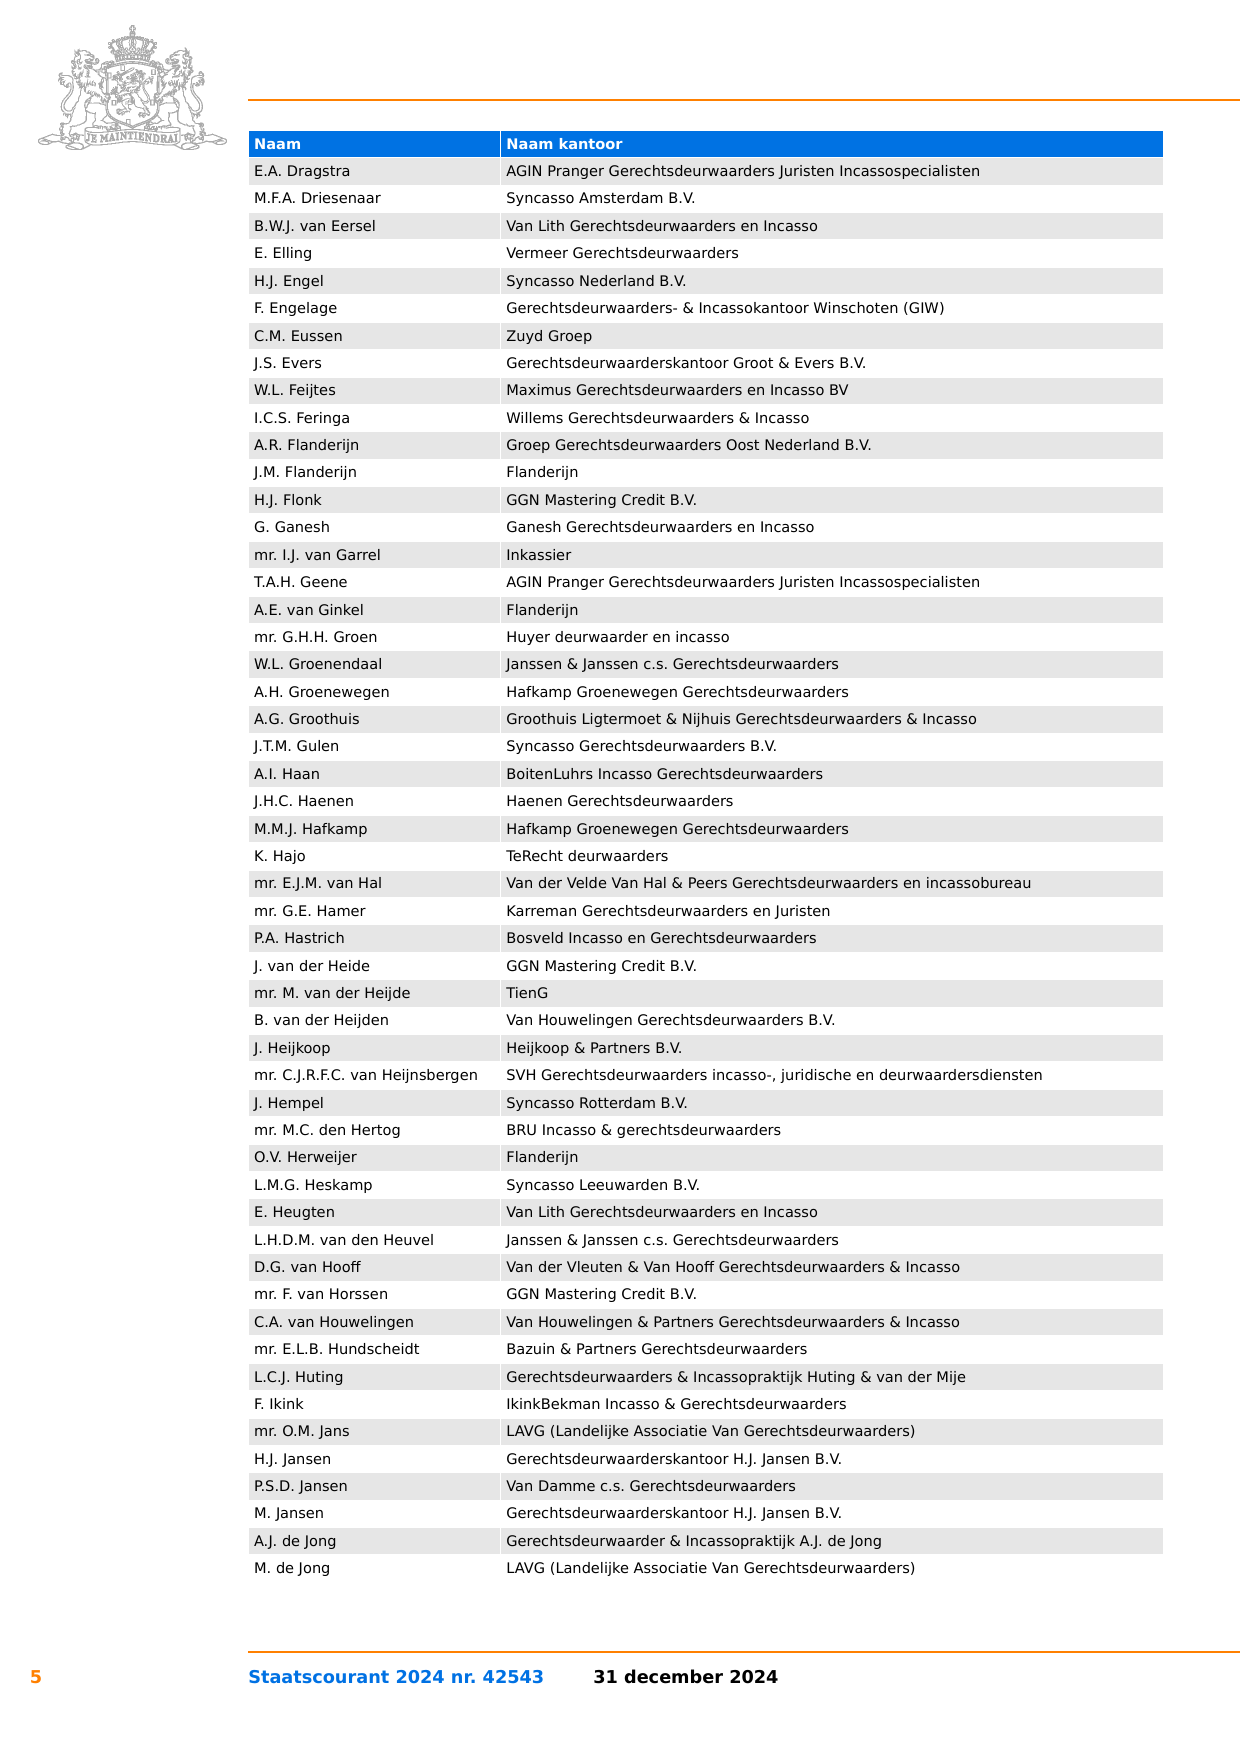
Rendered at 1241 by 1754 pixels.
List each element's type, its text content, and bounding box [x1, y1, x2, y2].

table_cell J.T.M. Gulen [249, 734, 500, 760]
table_cell SVH Gerechtsdeurwaarders incasso-, juridische en deurwaardersdiensten [501, 1063, 1163, 1089]
table_cell Gerechtsdeurwaarders- & Incassokantoor Winschoten (GIW) [501, 295, 1163, 322]
table_cell B. van der Heijden [249, 1008, 500, 1034]
table_cell Syncasso Gerechtsdeurwaarders B.V. [501, 734, 1163, 760]
table_cell Janssen & Janssen c.s. Gerechtsdeurwaarders [501, 651, 1163, 678]
table_cell Maximus Gerechtsdeurwaarders en Incasso BV [501, 378, 1163, 404]
table_cell Syncasso Amsterdam B.V. [501, 186, 1163, 212]
table_cell J. Hempel [249, 1090, 500, 1116]
table_cell L.H.D.M. van den Heuvel [249, 1227, 500, 1253]
table_cell Van Houwelingen Gerechtsdeurwaarders B.V. [501, 1008, 1163, 1034]
table_cell M.M.J. Hafkamp [249, 816, 500, 842]
table_cell mr. E.L.B. Hundscheidt [249, 1336, 500, 1363]
table_cell Heijkoop & Partners B.V. [501, 1035, 1163, 1061]
table_cell E. Elling [249, 241, 500, 267]
table_header Naam [249, 131, 500, 157]
table_cell BRU Incasso & gerechtsdeurwaarders [501, 1117, 1163, 1143]
table_cell A.I. Haan [249, 761, 500, 787]
table_cell I.C.S. Feringa [249, 405, 500, 431]
table_cell Van der Vleuten & Van Hooff Gerechtsdeurwaarders & Incasso [501, 1254, 1163, 1281]
table_cell Hafkamp Groenewegen Gerechtsdeurwaarders [501, 816, 1163, 842]
table_cell Van Houwelingen & Partners Gerechtsdeurwaarders & Incasso [501, 1309, 1163, 1335]
table_cell mr. M. van der Heijde [249, 980, 500, 1007]
table_cell Haenen Gerechtsdeurwaarders [501, 789, 1163, 815]
table_cell Hafkamp Groenewegen Gerechtsdeurwaarders [501, 679, 1163, 705]
table_cell mr. G.E. Hamer [249, 898, 500, 924]
table_cell Karreman Gerechtsdeurwaarders en Juristen [501, 898, 1163, 924]
table_cell L.C.J. Huting [249, 1364, 500, 1390]
table_cell Syncasso Leeuwarden B.V. [501, 1172, 1163, 1198]
table_cell Bosveld Incasso en Gerechtsdeurwaarders [501, 925, 1163, 952]
table_cell A.G. Groothuis [249, 706, 500, 733]
table_cell H.J. Engel [249, 268, 500, 294]
table_cell H.J. Jansen [249, 1446, 500, 1472]
table_cell Flanderijn [501, 460, 1163, 486]
table_cell M. Jansen [249, 1501, 500, 1527]
table_cell D.G. van Hooff [249, 1254, 500, 1281]
table_cell Vermeer Gerechtsdeurwaarders [501, 241, 1163, 267]
table_cell GGN Mastering Credit B.V. [501, 1282, 1163, 1308]
table_cell Gerechtsdeurwaarderskantoor Groot & Evers B.V. [501, 350, 1163, 376]
table_cell GGN Mastering Credit B.V. [501, 953, 1163, 979]
table_cell J. van der Heide [249, 953, 500, 979]
table_cell mr. G.H.H. Groen [249, 624, 500, 650]
table_cell AGIN Pranger Gerechtsdeurwaarders Juristen Incassospecialisten [501, 158, 1163, 185]
table_cell H.J. Flonk [249, 487, 500, 513]
table_cell M.F.A. Driesenaar [249, 186, 500, 212]
table_cell W.L. Feijtes [249, 378, 500, 404]
table_cell LAVG (Landelijke Associatie Van Gerechtsdeurwaarders) [501, 1419, 1163, 1445]
table_cell K. Hajo [249, 843, 500, 869]
table_cell TeRecht deurwaarders [501, 843, 1163, 869]
table_cell A.J. de Jong [249, 1528, 500, 1554]
table_cell Van der Velde Van Hal & Peers Gerechtsdeurwaarders en incassobureau [501, 871, 1163, 897]
table_cell Syncasso Rotterdam B.V. [501, 1090, 1163, 1116]
table_cell F. Engelage [249, 295, 500, 322]
table_cell A.R. Flanderijn [249, 432, 500, 459]
table_cell GGN Mastering Credit B.V. [501, 487, 1163, 513]
table_cell BoitenLuhrs Incasso Gerechtsdeurwaarders [501, 761, 1163, 787]
table_cell L.M.G. Heskamp [249, 1172, 500, 1198]
table_cell mr. C.J.R.F.C. van Heijnsbergen [249, 1063, 500, 1089]
table_cell Syncasso Nederland B.V. [501, 268, 1163, 294]
table_cell Van Lith Gerechtsdeurwaarders en Incasso [501, 1199, 1163, 1226]
table_cell P.S.D. Jansen [249, 1473, 500, 1500]
table_header Naam kantoor [501, 131, 1163, 157]
table_cell J.S. Evers [249, 350, 500, 376]
table_cell Van Damme c.s. Gerechtsdeurwaarders [501, 1473, 1163, 1500]
table_cell M. de Jong [249, 1556, 500, 1582]
picture [38, 25, 227, 150]
table_cell Willems Gerechtsdeurwaarders & Incasso [501, 405, 1163, 431]
table_cell W.L. Groenendaal [249, 651, 500, 678]
table_cell Inkassier [501, 542, 1163, 568]
table_cell C.M. Eussen [249, 323, 500, 349]
table_cell Gerechtsdeurwaarder & Incassopraktijk A.J. de Jong [501, 1528, 1163, 1554]
table_cell A.E. van Ginkel [249, 597, 500, 623]
table_cell IkinkBekman Incasso & Gerechtsdeurwaarders [501, 1391, 1163, 1417]
table_cell LAVG (Landelijke Associatie Van Gerechtsdeurwaarders) [501, 1556, 1163, 1582]
table_cell mr. M.C. den Hertog [249, 1117, 500, 1143]
table_cell E. Heugten [249, 1199, 500, 1226]
table_cell Gerechtsdeurwaarderskantoor H.J. Jansen B.V. [501, 1501, 1163, 1527]
table_cell B.W.J. van Eersel [249, 213, 500, 239]
table_cell T.A.H. Geene [249, 569, 500, 596]
table_cell AGIN Pranger Gerechtsdeurwaarders Juristen Incassospecialisten [501, 569, 1163, 596]
table_cell Flanderijn [501, 597, 1163, 623]
table_cell Groothuis Ligtermoet & Nijhuis Gerechtsdeurwaarders & Incasso [501, 706, 1163, 733]
table_cell Bazuin & Partners Gerechtsdeurwaarders [501, 1336, 1163, 1363]
table_cell mr. O.M. Jans [249, 1419, 500, 1445]
table_cell O.V. Herweijer [249, 1145, 500, 1171]
table_cell Groep Gerechtsdeurwaarders Oost Nederland B.V. [501, 432, 1163, 459]
table_cell A.H. Groenewegen [249, 679, 500, 705]
table_cell P.A. Hastrich [249, 925, 500, 952]
table_cell J.H.C. Haenen [249, 789, 500, 815]
table_cell J.M. Flanderijn [249, 460, 500, 486]
table_cell Gerechtsdeurwaarderskantoor H.J. Jansen B.V. [501, 1446, 1163, 1472]
table_cell Van Lith Gerechtsdeurwaarders en Incasso [501, 213, 1163, 239]
table_cell J. Heijkoop [249, 1035, 500, 1061]
table_cell G. Ganesh [249, 515, 500, 541]
table_cell Flanderijn [501, 1145, 1163, 1171]
table_cell C.A. van Houwelingen [249, 1309, 500, 1335]
table_cell Gerechtsdeurwaarders & Incassopraktijk Huting & van der Mije [501, 1364, 1163, 1390]
table_cell Janssen & Janssen c.s. Gerechtsdeurwaarders [501, 1227, 1163, 1253]
table_cell mr. I.J. van Garrel [249, 542, 500, 568]
table_cell E.A. Dragstra [249, 158, 500, 185]
table_cell Ganesh Gerechtsdeurwaarders en Incasso [501, 515, 1163, 541]
table_cell mr. E.J.M. van Hal [249, 871, 500, 897]
table_cell Zuyd Groep [501, 323, 1163, 349]
table_cell TienG [501, 980, 1163, 1007]
table_cell Huyer deurwaarder en incasso [501, 624, 1163, 650]
table_cell mr. F. van Horssen [249, 1282, 500, 1308]
table_cell F. Ikink [249, 1391, 500, 1417]
